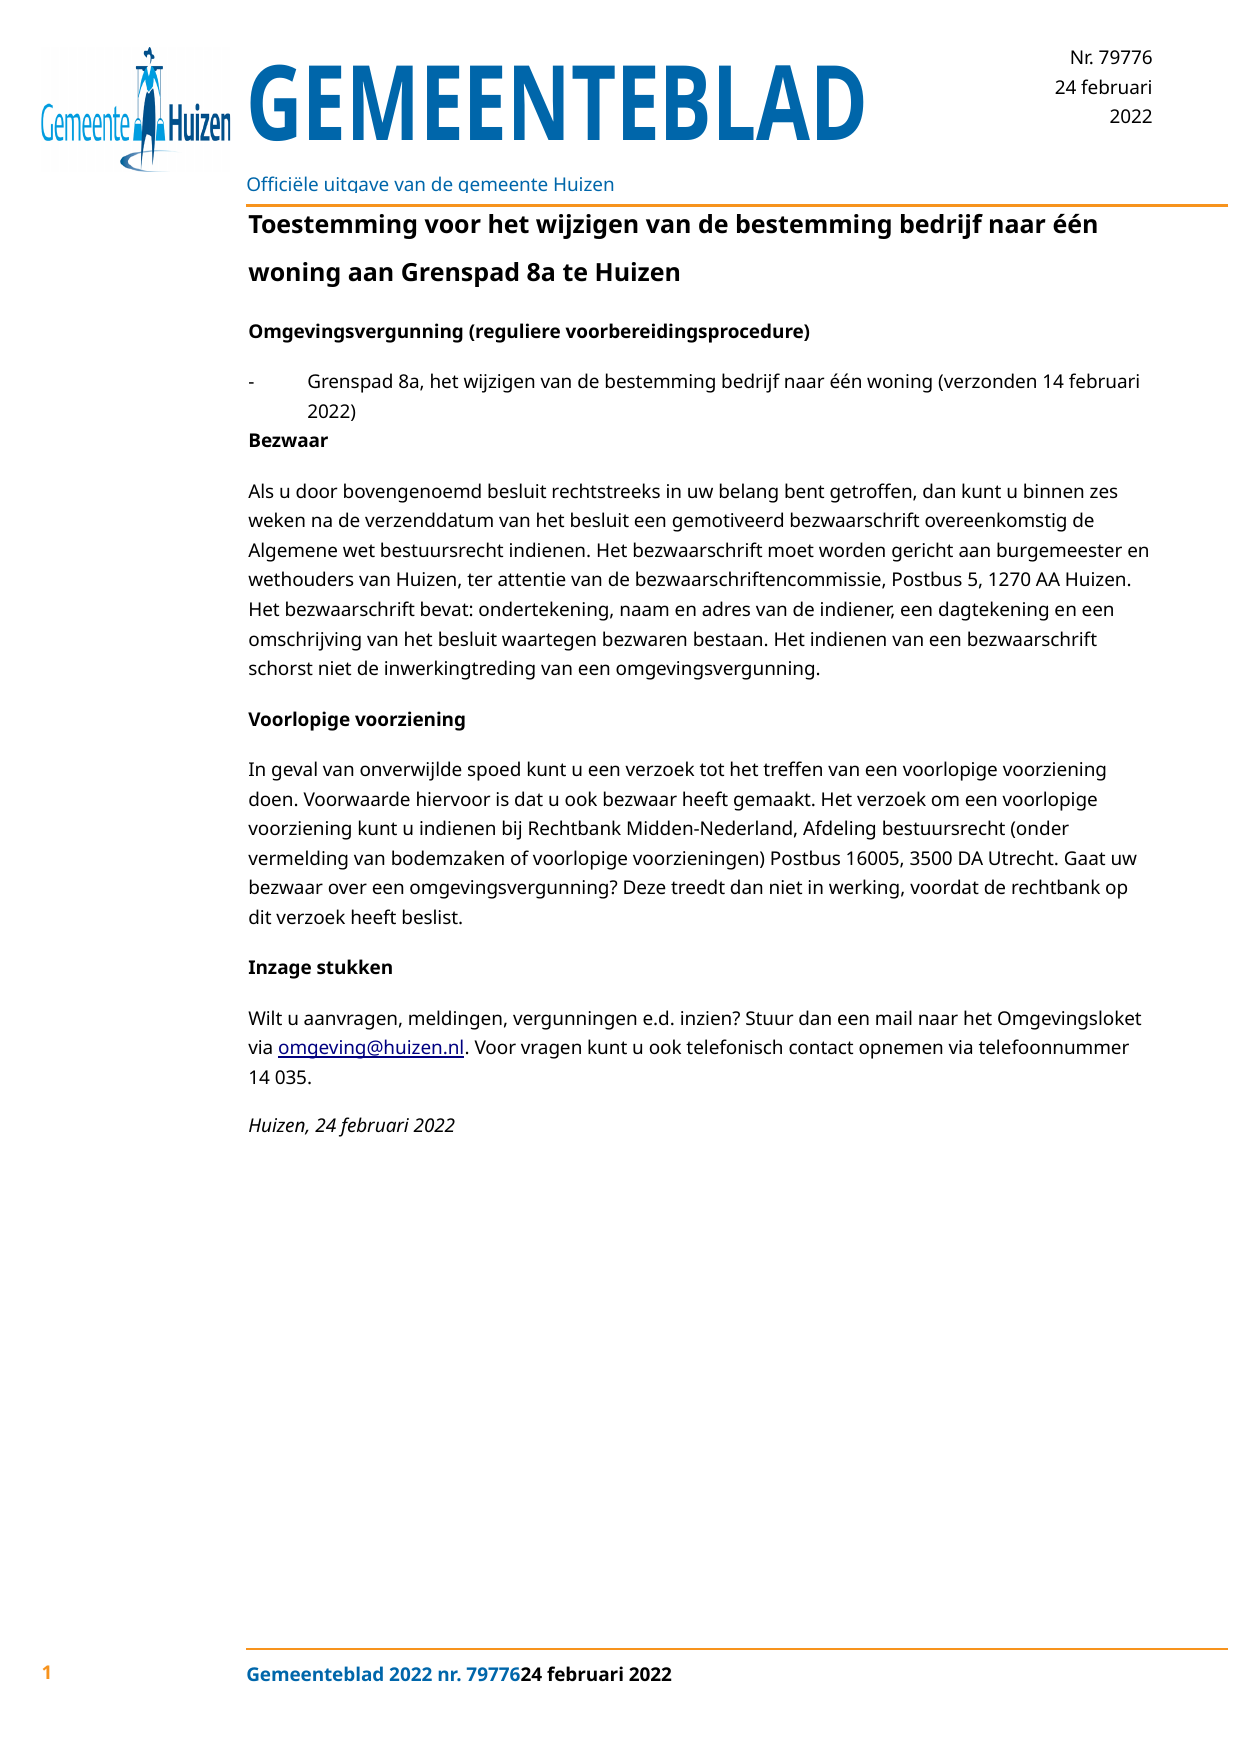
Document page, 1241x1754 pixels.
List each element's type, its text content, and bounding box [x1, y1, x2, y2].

picture [41, 47, 231, 172]
text Bezwaar [248, 427, 1152, 453]
text Als u door bovengenoemd besluit rechtstreeks in uw belang bent getroffen, dan kunt u binnen zes weken na de verzenddatum van het besluit een gemotiveerd bezwaarschrift overeenkomstig de Algemene wet bestuursrecht indienen. Het bezwaarschrift moet worden gericht aan burgemeester en wethouders van Huizen, ter attentie van de bezwaarschriftencommissie, Postbus 5, 1270 AA Huizen. Het bezwaarschrift bevat: ondertekening, naam en adres van de indiener, een dagtekening en een omschrijving van het besluit waartegen bezwaren bestaan. Het indienen van een bezwaarschrift schorst niet de inwerkingtreding van een omgevingsvergunning. [248, 478, 1152, 681]
text Omgevingsvergunning (reguliere voorbereidingsprocedure) [248, 318, 1152, 344]
list Grenspad 8a, het wijzigen van de bestemming bedrijf naar één woning (verzonden 14 februari 2022) [248, 368, 1152, 424]
text Voorlopige voorziening [248, 706, 1152, 732]
text Wilt u aanvragen, meldingen, vergunningen e.d. inzien? Stuur dan een mail naar het Omgevingsloket via omgeving@huizen.nl. Voor vragen kunt u ook telefonisch contact opnemen via telefoonnummer 14 035. [248, 1005, 1152, 1090]
text Inzage stukken [248, 954, 1152, 980]
text Toestemming voor het wijzigen van de bestemming bedrijf naar één woning aan Grenspad 8a te Huizen [248, 207, 1152, 288]
text Huizen, 24 februari 2022 [248, 1112, 1152, 1138]
text In geval van onverwijlde spoed kunt u een verzoek tot het treffen van een voorlopige voorziening doen. Voorwaarde hiervoor is dat u ook bezwaar heeft gemaakt. Het verzoek om een voorlopige voorziening kunt u indienen bij Rechtbank Midden-Nederland, Afdeling bestuursrecht (onder vermelding van bodemzaken of voorlopige voorzieningen) Postbus 16005, 3500 DA Utrecht. Gaat uw bezwaar over een omgevingsvergunning? Deze treedt dan niet in werking, voordat de rechtbank op dit verzoek heeft beslist. [248, 756, 1152, 930]
